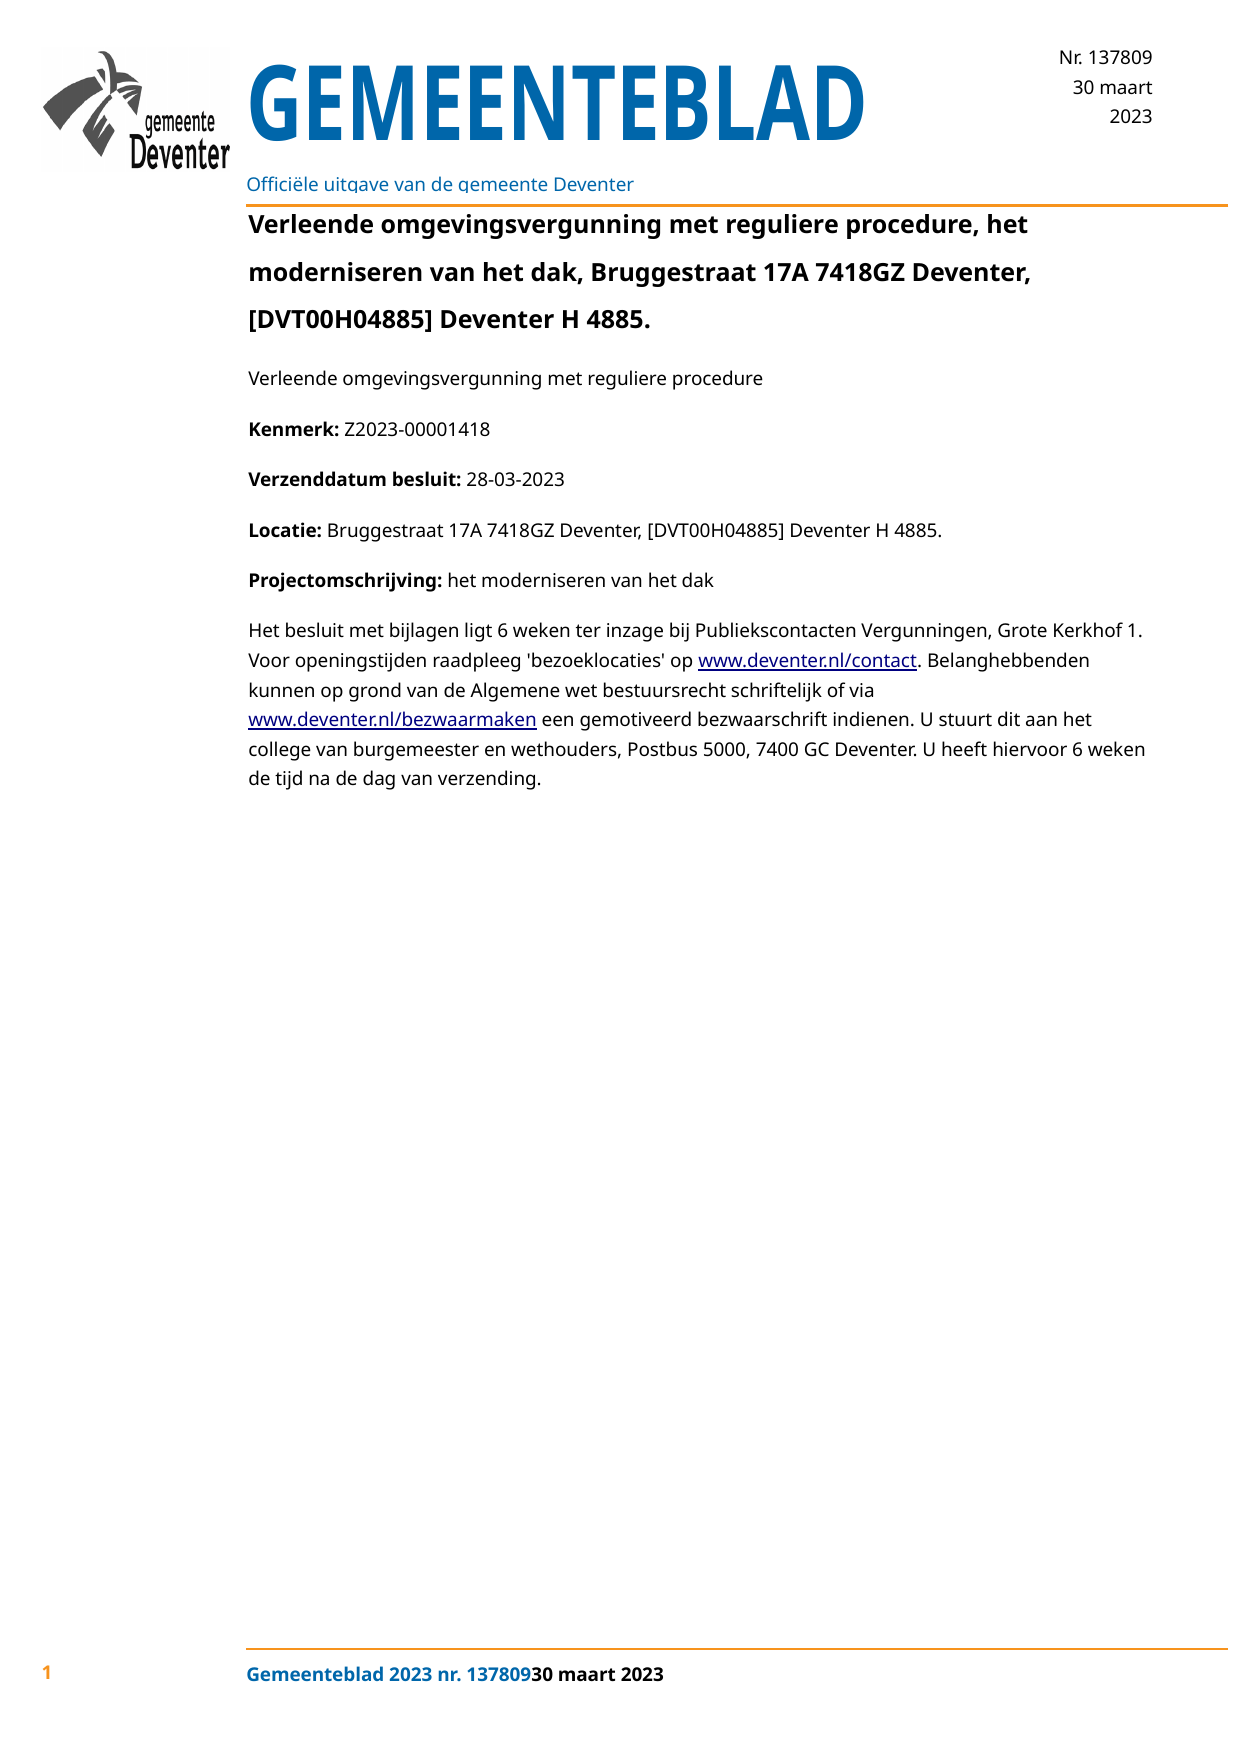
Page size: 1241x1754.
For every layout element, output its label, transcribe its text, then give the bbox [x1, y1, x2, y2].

picture [41, 47, 231, 172]
text Het besluit met bijlagen ligt 6 weken ter inzage bij Publiekscontacten Vergunningen, Grote Kerkhof 1. Voor openingstijden raadpleeg 'bezoeklocaties' op www.deventer.nl/contact. Belanghebbenden kunnen op grond van de Algemene wet bestuursrecht schriftelijk of via www.deventer.nl/bezwaarmaken een gemotiveerd bezwaarschrift indienen. U stuurt dit aan het college van burgemeester en wethouders, Postbus 5000, 7400 GC Deventer. U heeft hiervoor 6 weken de tijd na de dag van verzending. [248, 618, 1152, 791]
text Verzenddatum besluit: 28-03-2023 [248, 466, 1152, 492]
text Kenmerk: Z2023-00001418 [248, 416, 1152, 442]
text Projectomschrijving: het moderniseren van het dak [248, 567, 1152, 593]
text Locatie: Bruggestraat 17A 7418GZ Deventer, [DVT00H04885] Deventer H 4885. [248, 517, 1152, 542]
text Verleende omgevingsvergunning met reguliere procedure [248, 366, 1152, 391]
text Verleende omgevingsvergunning met reguliere procedure, het moderniseren van het dak, Bruggestraat 17A 7418GZ Deventer, [DVT00H04885] Deventer H 4885. [248, 207, 1152, 336]
